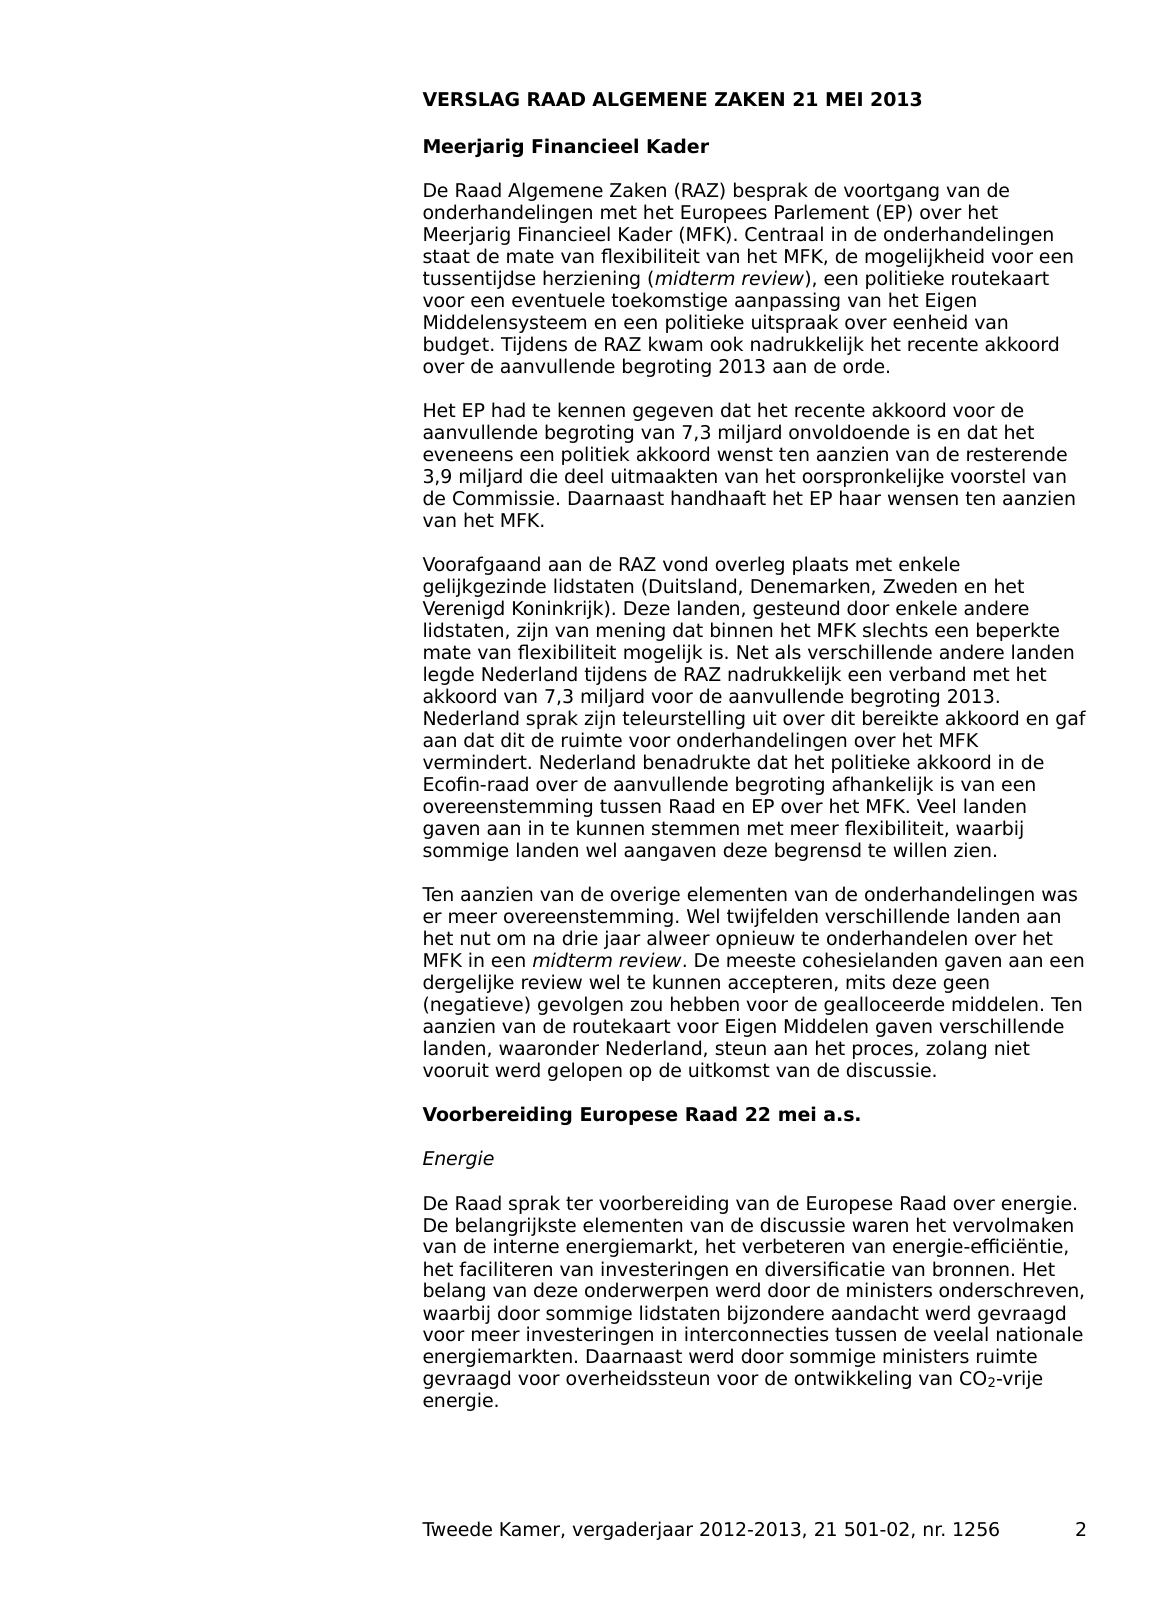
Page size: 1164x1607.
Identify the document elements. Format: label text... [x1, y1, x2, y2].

text Het EP had te kennen gegeven dat het recente akkoord voor de aanvullende begroting van 7,3 miljard onvoldoende is en dat het eveneens een politiek akkoord wenst ten aanzien van de resterende 3,9 miljard die deel uitmaakten van het oorspronkelijke voorstel van de Commissie. Daarnaast handhaaft het EP haar wensen ten aanzien van het MFK. [422, 400, 1087, 532]
text De Raad Algemene Zaken (RAZ) besprak de voortgang van de onderhandelingen met het Europees Parlement (EP) over het Meerjarig Financieel Kader (MFK). Centraal in de onderhandelingen staat de mate van flexibiliteit van het MFK, de mogelijkheid voor een tussentijdse herziening (midterm review), een politieke routekaart voor een eventuele toekomstige aanpassing van het Eigen Middelensysteem en een politieke uitspraak over eenheid van budget. Tijdens de RAZ kwam ook nadrukkelijk het recente akkoord over de aanvullende begroting 2013 aan de orde. [422, 180, 1087, 378]
text De Raad sprak ter voorbereiding van de Europese Raad over energie. De belangrijkste elementen van de discussie waren het vervolmaken van de interne energiemarkt, het verbeteren van energie-efficiëntie, het faciliteren van investeringen en diversificatie van bronnen. Het belang van deze onderwerpen werd door de ministers onderschreven, waarbij door sommige lidstaten bijzondere aandacht werd gevraagd voor meer investeringen in interconnecties tussen de veelal nationale energiemarkten. Daarnaast werd door sommige ministers ruimte gevraagd voor overheidssteun voor de ontwikkeling van CO2-vrije energie. [422, 1192, 1087, 1412]
subtitle Meerjarig Financieel Kader [422, 136, 1087, 158]
text Voorafgaand aan de RAZ vond overleg plaats met enkele gelijkgezinde lidstaten (Duitsland, Denemarken, Zweden en het Verenigd Koninkrijk). Deze landen, gesteund door enkele andere lidstaten, zijn van mening dat binnen het MFK slechts een beperkte mate van flexibiliteit mogelijk is. Net als verschillende andere landen legde Nederland tijdens de RAZ nadrukkelijk een verband met het akkoord van 7,3 miljard voor de aanvullende begroting 2013. Nederland sprak zijn teleurstelling uit over dit bereikte akkoord en gaf aan dat dit de ruimte voor onderhandelingen over het MFK vermindert. Nederland benadrukte dat het politieke akkoord in de Ecofin-raad over de aanvullende begroting afhankelijk is van een overeenstemming tussen Raad en EP over het MFK. Veel landen gaven aan in te kunnen stemmen met meer flexibiliteit, waarbij sommige landen wel aangaven deze begrensd te willen zien. [422, 554, 1087, 862]
text Voorbereiding Europese Raad 22 mei a.s. [422, 1104, 1087, 1126]
text Ten aanzien van de overige elementen van de onderhandelingen was er meer overeenstemming. Wel twijfelden verschillende landen aan het nut om na drie jaar alweer opnieuw te onderhandelen over het MFK in een midterm review. De meeste cohesielanden gaven aan een dergelijke review wel te kunnen accepteren, mits deze geen (negatieve) gevolgen zou hebben voor de gealloceerde middelen. Ten aanzien van de routekaart voor Eigen Middelen gaven verschillende landen, waaronder Nederland, steun aan het proces, zolang niet vooruit werd gelopen op de uitkomst van de discussie. [422, 884, 1087, 1082]
subtitle Energie [422, 1148, 1087, 1170]
subtitle VERSLAG RAAD ALGEMENE ZAKEN 21 MEI 2013 [422, 89, 1087, 111]
